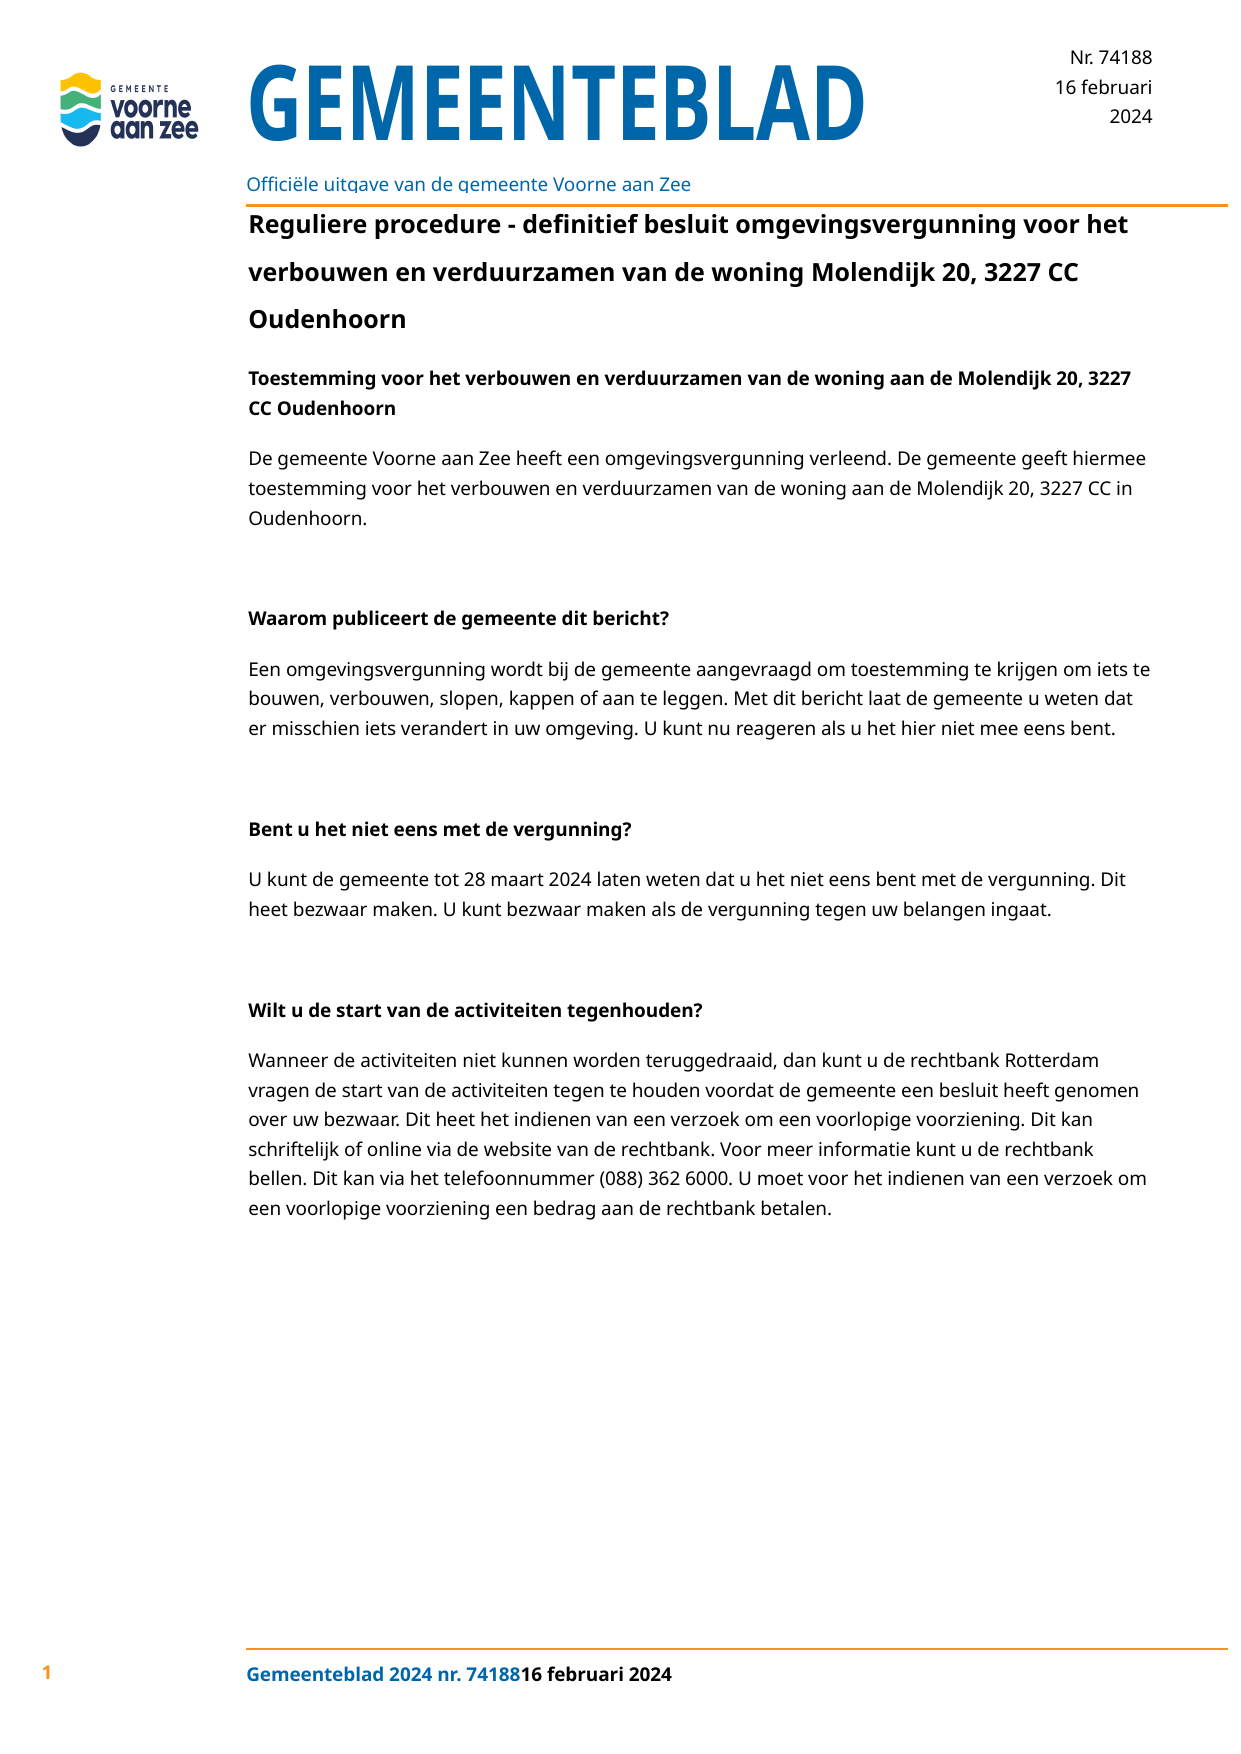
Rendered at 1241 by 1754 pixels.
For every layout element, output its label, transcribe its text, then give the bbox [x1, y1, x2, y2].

picture [41, 47, 231, 172]
text Toestemming voor het verbouwen en verduurzamen van de woning aan de Molendijk 20, 3227 CC Oudenhoorn [248, 366, 1152, 421]
text Wanneer de activiteiten niet kunnen worden teruggedraaid, dan kunt u de rechtbank Rotterdam vragen de start van de activiteiten tegen te houden voordat de gemeente een besluit heeft genomen over uw bezwaar. Dit heet het indienen van een verzoek om een voorlopige voorziening. Dit kan schriftelijk of online via de website van de rechtbank. Voor meer informatie kunt u de rechtbank bellen. Dit kan via het telefoonnummer (088) 362 6000. U moet voor het indienen van een verzoek om een voorlopige voorziening een bedrag aan de rechtbank betalen. [248, 1047, 1152, 1221]
text Een omgevingsvergunning wordt bij de gemeente aangevraagd om toestemming te krijgen om iets te bouwen, verbouwen, slopen, kappen of aan te leggen. Met dit bericht laat de gemeente u weten dat er misschien iets verandert in uw omgeving. U kunt nu reageren als u het hier niet mee eens bent. [248, 656, 1152, 741]
text U kunt de gemeente tot 28 maart 2024 laten weten dat u het niet eens bent met de vergunning. Dit heet bezwaar maken. U kunt bezwaar maken als de vergunning tegen uw belangen ingaat. [248, 866, 1152, 922]
text Bent u het niet eens met de vergunning? [248, 816, 1152, 842]
text Wilt u de start van de activiteiten tegenhouden? [248, 997, 1152, 1022]
text Reguliere procedure - definitief besluit omgevingsvergunning voor het verbouwen en verduurzamen van de woning Molendijk 20, 3227 CC Oudenhoorn [248, 207, 1152, 336]
text Waarom publiceert de gemeente dit bericht? [248, 606, 1152, 631]
text De gemeente Voorne aan Zee heeft een omgevingsvergunning verleend. De gemeente geeft hiermee toestemming voor het verbouwen en verduurzamen van de woning aan de Molendijk 20, 3227 CC in Oudenhoorn. [248, 446, 1152, 530]
